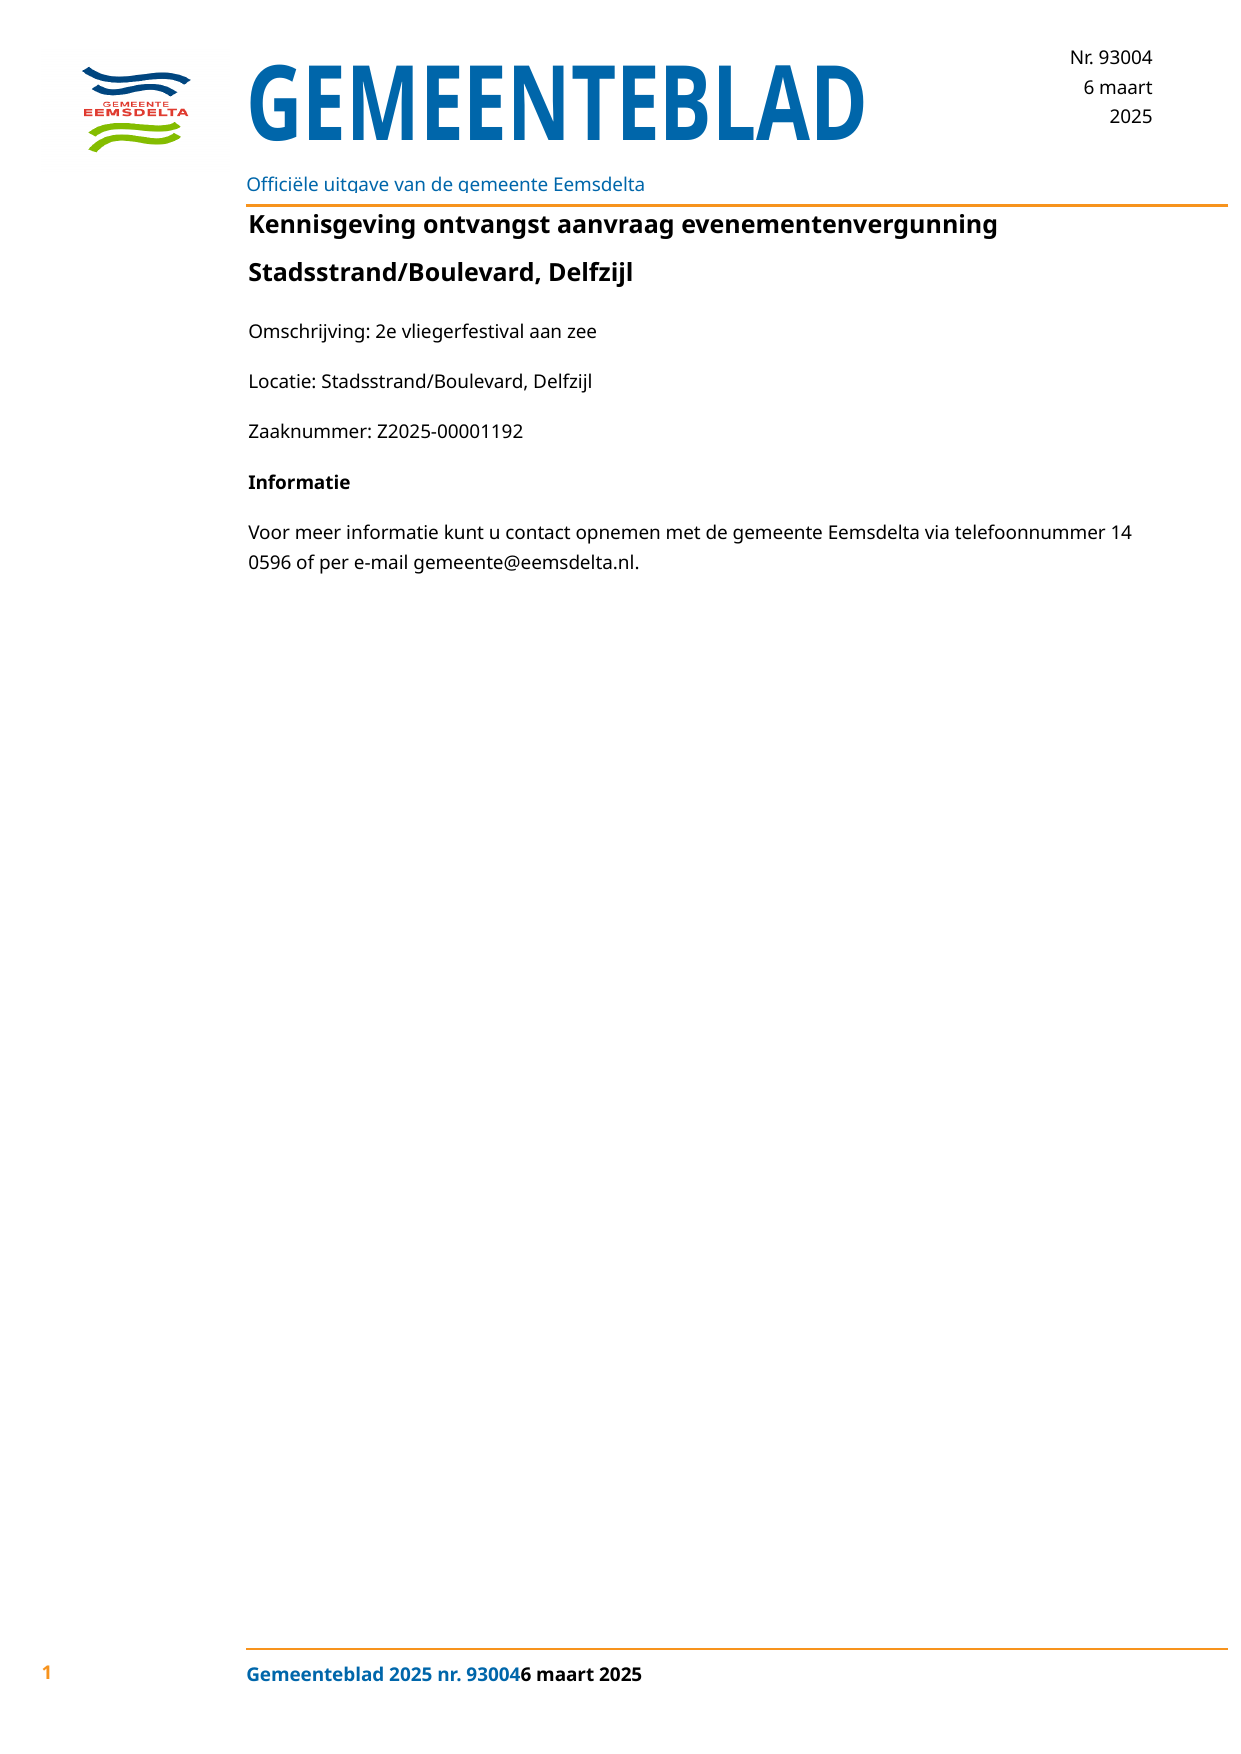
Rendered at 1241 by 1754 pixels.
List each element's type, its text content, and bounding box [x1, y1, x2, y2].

text Omschrijving: 2e vliegerfestival aan zee [248, 318, 1152, 344]
text Kennisgeving ontvangst aanvraag evenementenvergunning Stadsstrand/Boulevard, Delfzijl [248, 207, 1152, 288]
text Zaaknummer: Z2025-00001192 [248, 419, 1152, 444]
text Informatie [248, 469, 1152, 495]
picture [41, 47, 231, 172]
text Voor meer informatie kunt u contact opnemen met de gemeente Eemsdelta via telefoonnummer 14 0596 of per e-mail gemeente@eemsdelta.nl. [248, 519, 1152, 575]
text Locatie: Stadsstrand/Boulevard, Delfzijl [248, 368, 1152, 394]
